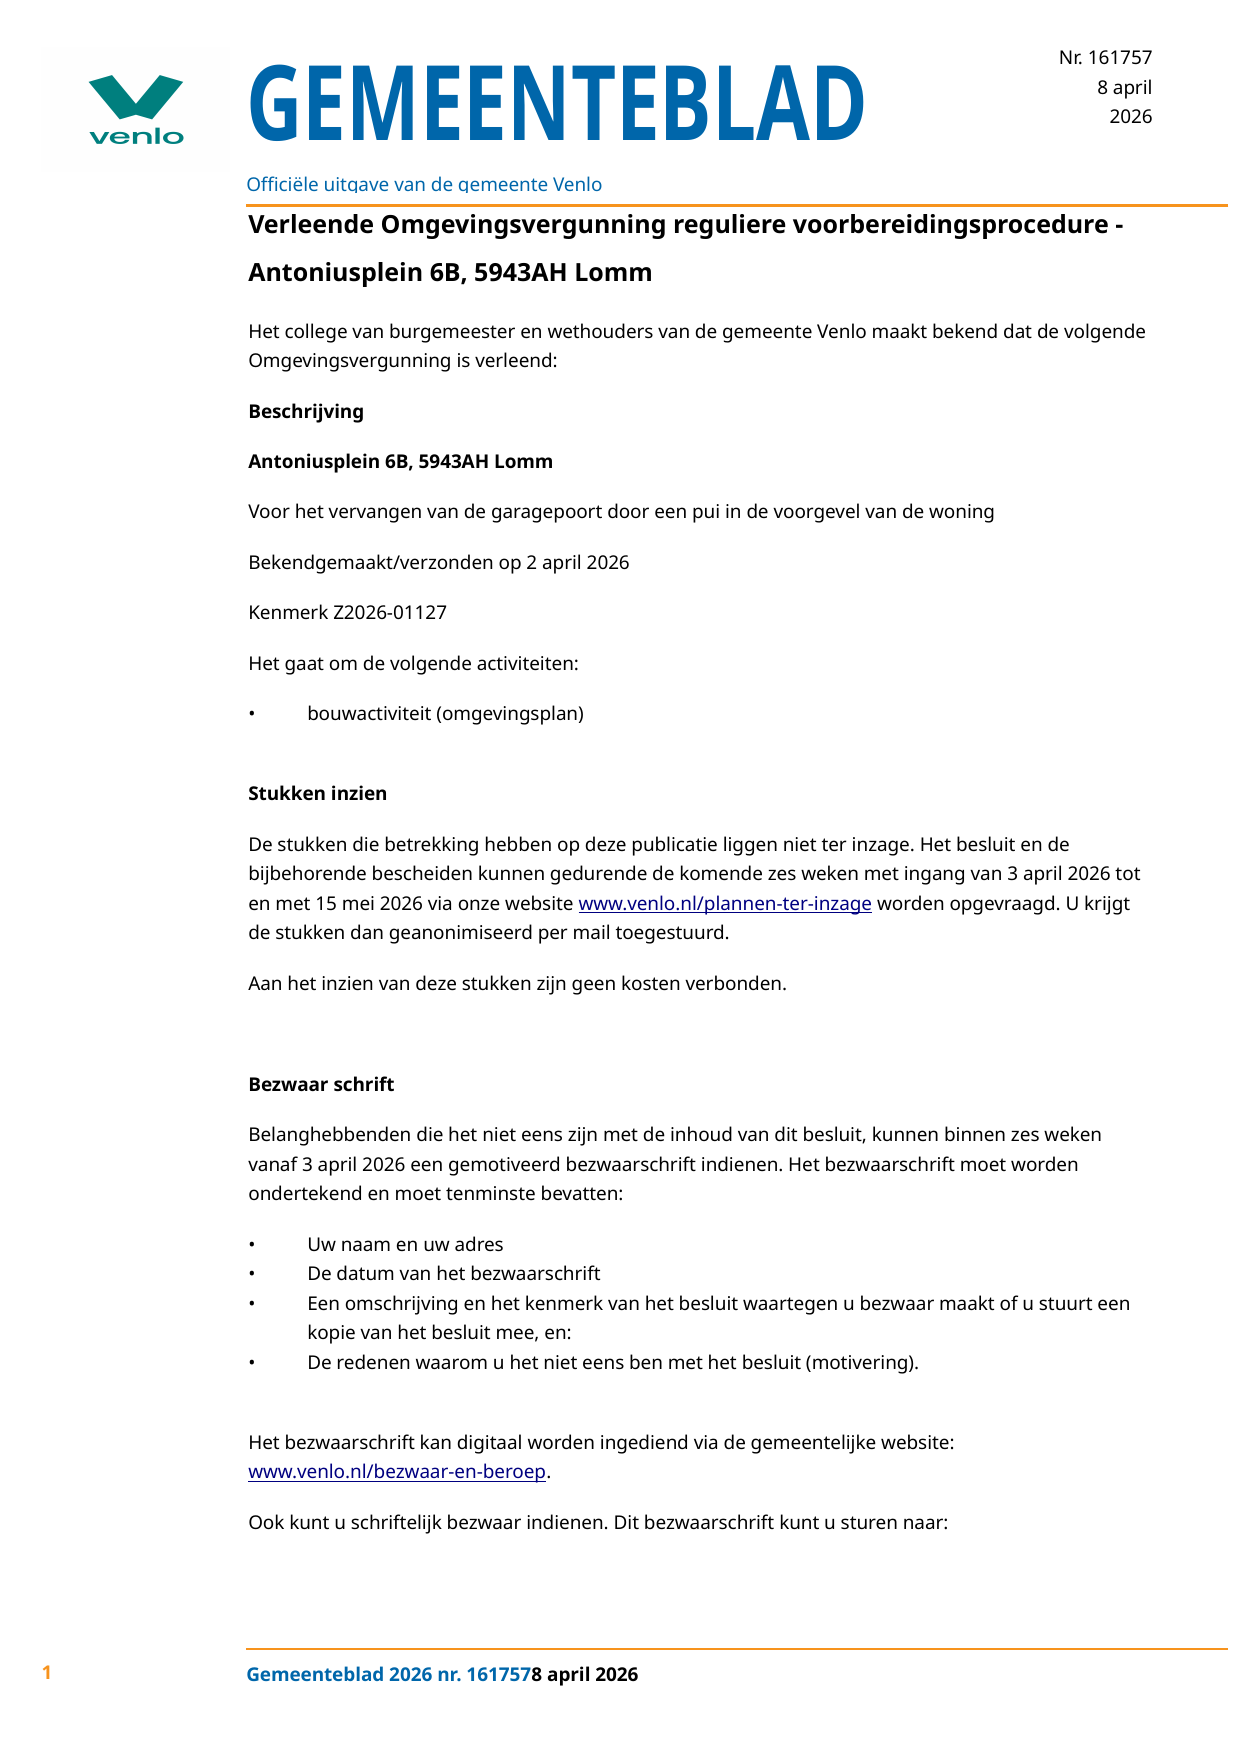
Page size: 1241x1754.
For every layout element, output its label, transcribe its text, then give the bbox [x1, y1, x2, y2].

text Antoniusplein 6B, 5943AH Lomm [248, 448, 1152, 474]
text Verleende Omgevingsvergunning reguliere voorbereidingsprocedure - Antoniusplein 6B, 5943AH Lomm [248, 207, 1152, 288]
text Bezwaar schrift [248, 1071, 1152, 1097]
text Beschrijving [248, 398, 1152, 424]
text Ook kunt u schriftelijk bezwaar indienen. Dit bezwaarschrift kunt u sturen naar: [248, 1509, 1152, 1535]
list Uw naam en uw adres [248, 1231, 1152, 1257]
text Het college van burgemeester en wethouders van de gemeente Venlo maakt bekend dat de volgende Omgevingsvergunning is verleend: [248, 318, 1152, 373]
list bouwactiviteit (omgevingsplan) [248, 700, 1152, 726]
text Belanghebbenden die het niet eens zijn met de inhoud van dit besluit, kunnen binnen zes weken vanaf 3 april 2026 een gemotiveerd bezwaarschrift indienen. Het bezwaarschrift moet worden ondertekend en moet tenminste bevatten: [248, 1121, 1152, 1206]
picture [41, 47, 231, 172]
text Kenmerk Z2026-01127 [248, 599, 1152, 625]
text De stukken die betrekking hebben op deze publicatie liggen niet ter inzage. Het besluit en de bijbehorende bescheiden kunnen gedurende de komende zes weken met ingang van 3 april 2026 tot en met 15 mei 2026 via onze website www.venlo.nl/plannen-ter-inzage worden opgevraagd. U krijgt de stukken dan geanonimiseerd per mail toegestuurd. [248, 831, 1152, 945]
list Een omschrijving en het kenmerk van het besluit waartegen u bezwaar maakt of u stuurt een kopie van het besluit mee, en: [248, 1290, 1152, 1345]
text Het bezwaarschrift kan digitaal worden ingediend via de gemeentelijke website: www.venlo.nl/bezwaar-en-beroep. [248, 1429, 1152, 1484]
list De datum van het bezwaarschrift [248, 1260, 1152, 1286]
text Aan het inzien van deze stukken zijn geen kosten verbonden. [248, 970, 1152, 996]
list De redenen waarom u het niet eens ben met het besluit (motivering). [248, 1349, 1152, 1375]
text Bekendgemaakt/verzonden op 2 april 2026 [248, 549, 1152, 575]
text Stukken inzien [248, 780, 1152, 806]
text Het gaat om de volgende activiteiten: [248, 650, 1152, 676]
text Voor het vervangen van de garagepoort door een pui in de voorgevel van de woning [248, 499, 1152, 524]
